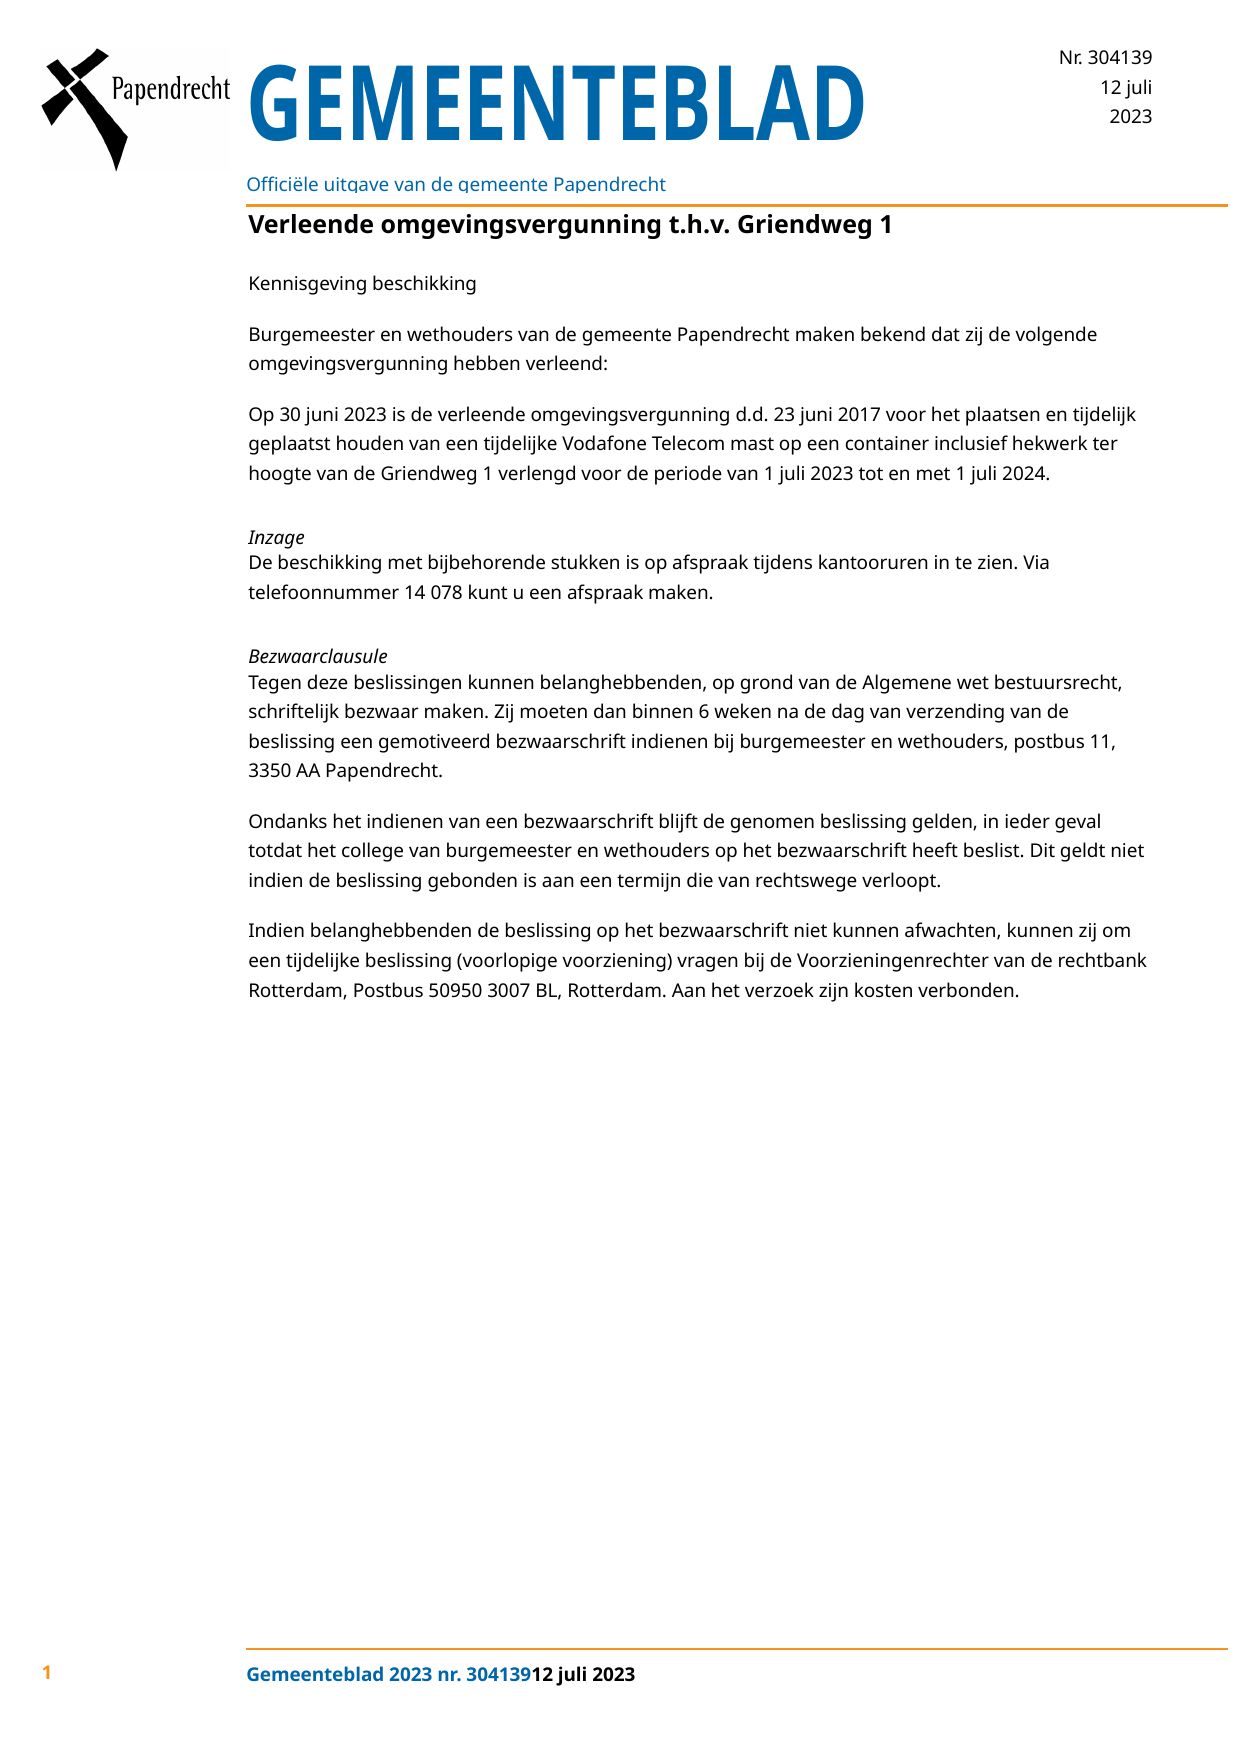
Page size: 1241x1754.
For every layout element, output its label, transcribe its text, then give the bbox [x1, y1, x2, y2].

text Tegen deze beslissingen kunnen belanghebbenden, op grond van de Algemene wet bestuursrecht, schriftelijk bezwaar maken. Zij moeten dan binnen 6 weken na de dag van verzending van de beslissing een gemotiveerd bezwaarschrift indienen bij burgemeester en wethouders, postbus 11, 3350 AA Papendrecht. [248, 669, 1152, 783]
text Ondanks het indienen van een bezwaarschrift blijft de genomen beslissing gelden, in ieder geval totdat het college van burgemeester en wethouders op het bezwaarschrift heeft beslist. Dit geldt niet indien de beslissing gebonden is aan een termijn die van rechtswege verloopt. [248, 808, 1152, 893]
text Indien belanghebbenden de beslissing op het bezwaarschrift niet kunnen afwachten, kunnen zij om een tijdelijke beslissing (voorlopige voorziening) vragen bij de Voorzieningenrechter van de rechtbank Rotterdam, Postbus 50950 3007 BL, Rotterdam. Aan het verzoek zijn kosten verbonden. [248, 918, 1152, 1002]
text Verleende omgevingsvergunning t.h.v. Griendweg 1 [248, 207, 1152, 241]
text Bezwaarclausule [248, 643, 1152, 669]
text Kennisgeving beschikking [248, 270, 1152, 296]
text Op 30 juni 2023 is de verleende omgevingsvergunning d.d. 23 juni 2017 voor het plaatsen en tijdelijk geplaatst houden van een tijdelijke Vodafone Telecom mast op een container inclusief hekwerk ter hoogte van de Griendweg 1 verlengd voor de periode van 1 juli 2023 tot en met 1 juli 2024. [248, 401, 1152, 486]
text De beschikking met bijbehorende stukken is op afspraak tijdens kantooruren in te zien. Via telefoonnummer 14 078 kunt u een afspraak maken. [248, 549, 1152, 605]
picture [41, 47, 231, 172]
text Inzage [248, 524, 1152, 549]
text Burgemeester en wethouders van de gemeente Papendrecht maken bekend dat zij de volgende omgevingsvergunning hebben verleend: [248, 321, 1152, 376]
